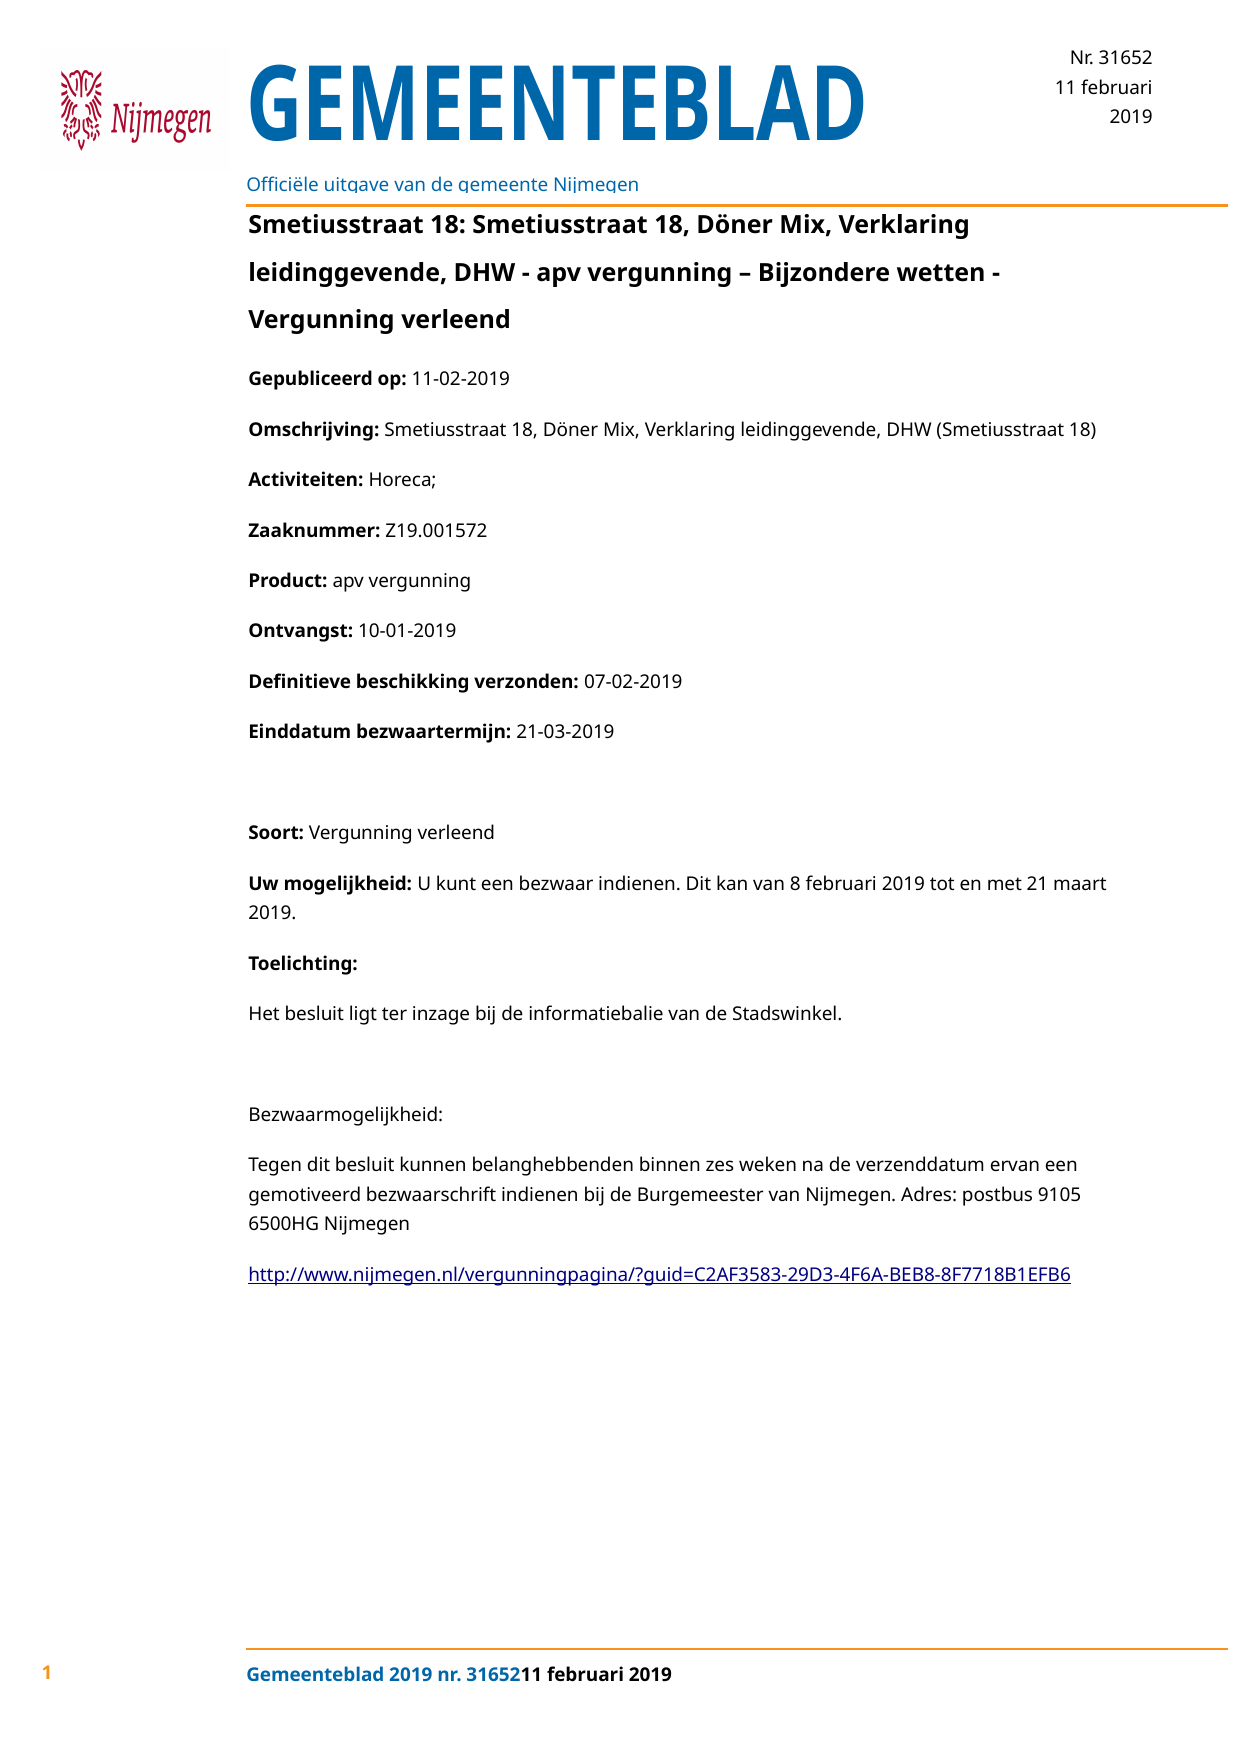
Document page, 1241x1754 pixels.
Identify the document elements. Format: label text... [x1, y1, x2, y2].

picture [41, 47, 231, 172]
text Ontvangst: 10-01-2019 [248, 618, 1152, 643]
text Omschrijving: Smetiusstraat 18, Döner Mix, Verklaring leidinggevende, DHW (Smetiusstraat 18) [248, 416, 1152, 442]
text Definitieve beschikking verzonden: 07-02-2019 [248, 668, 1152, 694]
text http://www.nijmegen.nl/vergunningpagina/?guid=C2AF3583-29D3-4F6A-BEB8-8F7718B1EFB6 [248, 1261, 1152, 1287]
text Tegen dit besluit kunnen belanghebbenden binnen zes weken na de verzenddatum ervan een gemotiveerd bezwaarschrift indienen bij de Burgemeester van Nijmegen. Adres: postbus 9105 6500HG Nijmegen [248, 1151, 1152, 1236]
text Gepubliceerd op: 11-02-2019 [248, 366, 1152, 391]
text Uw mogelijkheid: U kunt een bezwaar indienen. Dit kan van 8 februari 2019 tot en met 21 maart 2019. [248, 870, 1152, 925]
text Soort: Vergunning verleend [248, 819, 1152, 845]
text Toelichting: [248, 950, 1152, 975]
text Product: apv vergunning [248, 567, 1152, 593]
text Zaaknummer: Z19.001572 [248, 517, 1152, 542]
text Bezwaarmogelijkheid: [248, 1101, 1152, 1127]
text Smetiusstraat 18: Smetiusstraat 18, Döner Mix, Verklaring leidinggevende, DHW - apv vergunning – Bijzondere wetten - Vergunning verleend [248, 207, 1152, 336]
text Het besluit ligt ter inzage bij de informatiebalie van de Stadswinkel. [248, 1000, 1152, 1026]
text Einddatum bezwaartermijn: 21-03-2019 [248, 718, 1152, 744]
text Activiteiten: Horeca; [248, 466, 1152, 492]
